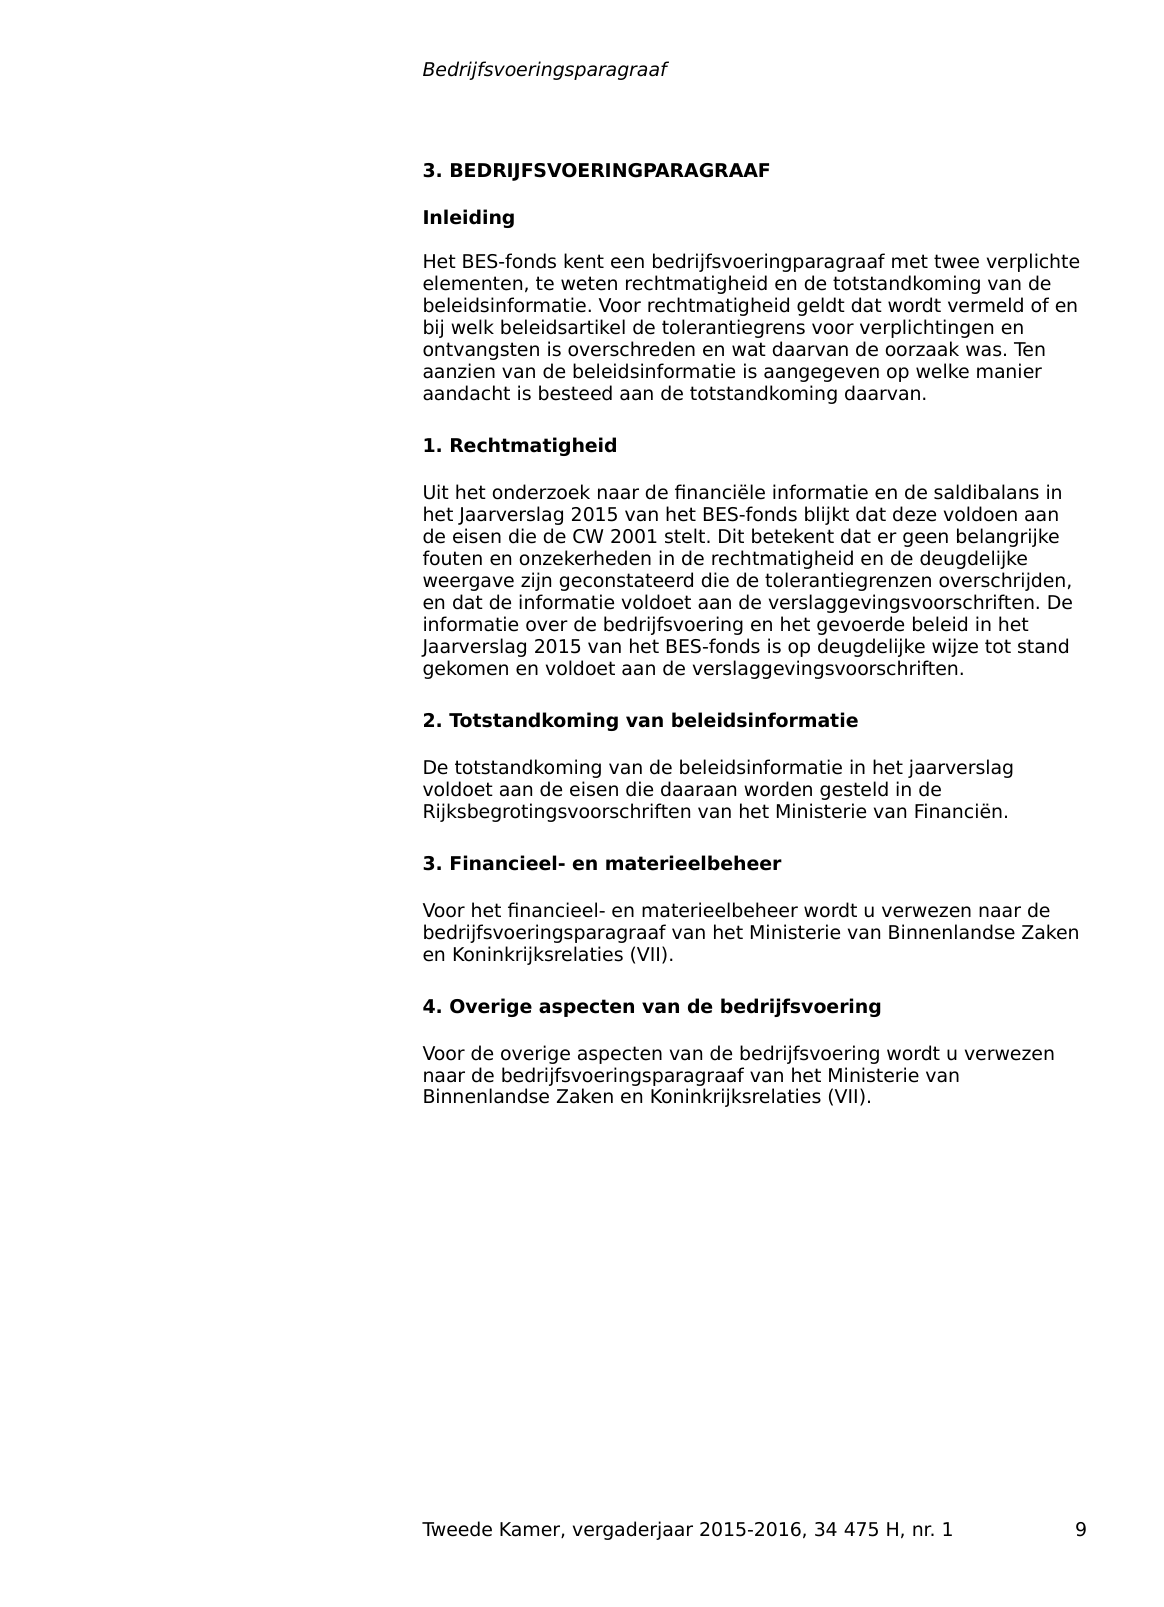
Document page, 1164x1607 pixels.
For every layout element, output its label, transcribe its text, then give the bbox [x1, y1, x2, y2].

subtitle 4. Overige aspecten van de bedrijfsvoering [422, 996, 1087, 1017]
text Voor de overige aspecten van de bedrijfsvoering wordt u verwezen naar de bedrijfsvoeringsparagraaf van het Ministerie van Binnenlandse Zaken en Koninkrijksrelaties (VII). [422, 1042, 1087, 1108]
text De totstandkoming van de beleidsinformatie in het jaarverslag voldoet aan de eisen die daaraan worden gesteld in de Rijksbegrotingsvoorschriften van het Ministerie van Financiën. [422, 757, 1087, 823]
subtitle 3. BEDRIJFSVOERINGPARAGRAAF [422, 160, 1087, 182]
text Het BES-fonds kent een bedrijfsvoeringparagraaf met twee verplichte elementen, te weten rechtmatigheid en de totstandkoming van de beleidsinformatie. Voor rechtmatigheid geldt dat wordt vermeld of en bij welk beleidsartikel de tolerantiegrens voor verplichtingen en ontvangsten is overschreden en wat daarvan de oorzaak was. Ten aanzien van de beleidsinformatie is aangegeven op welke manier aandacht is besteed aan de totstandkoming daarvan. [422, 251, 1087, 405]
subtitle 3. Financieel- en materieelbeheer [422, 853, 1087, 874]
subtitle 1. Rechtmatigheid [422, 435, 1087, 457]
subtitle 2. Totstandkoming van beleidsinformatie [422, 710, 1087, 732]
subtitle Inleiding [422, 207, 1087, 229]
text Voor het financieel- en materieelbeheer wordt u verwezen naar de bedrijfsvoeringsparagraaf van het Ministerie van Binnenlandse Zaken en Koninkrijksrelaties (VII). [422, 899, 1087, 966]
text Uit het onderzoek naar de financiële informatie en de saldibalans in het Jaarverslag 2015 van het BES-fonds blijkt dat deze voldoen aan de eisen die de CW 2001 stelt. Dit betekent dat er geen belangrijke fouten en onzekerheden in de rechtmatigheid en de deugdelijke weergave zijn geconstateerd die de tolerantiegrenzen overschrijden, en dat de informatie voldoet aan de verslaggevingsvoorschriften. De informatie over de bedrijfsvoering en het gevoerde beleid in het Jaarverslag 2015 van het BES-fonds is op deugdelijke wijze tot stand gekomen en voldoet aan de verslaggevingsvoorschriften. [422, 482, 1087, 680]
